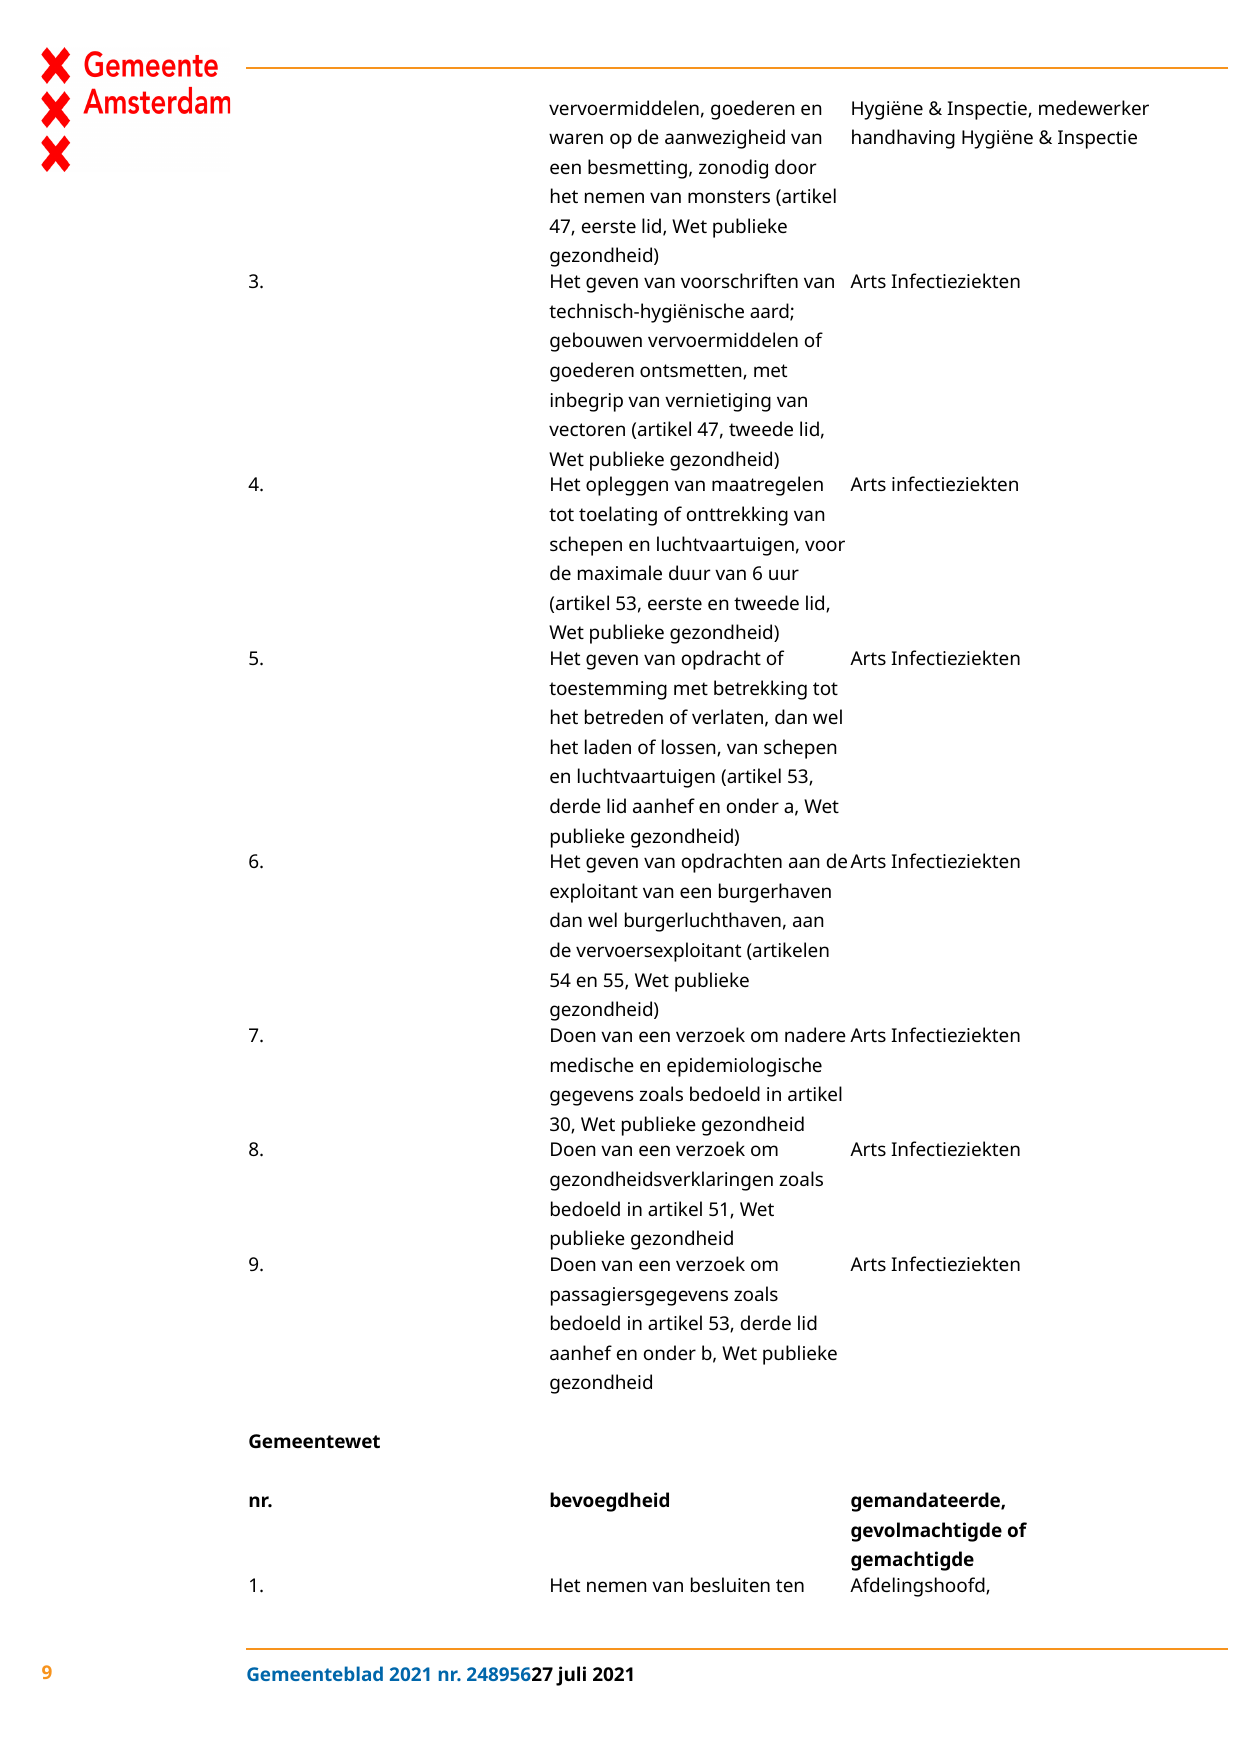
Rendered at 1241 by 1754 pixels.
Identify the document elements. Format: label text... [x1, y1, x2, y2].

table_cell 5. [248, 645, 549, 848]
table_cell Arts Infectieziekten [850, 1137, 1152, 1251]
table_cell 1. [248, 1572, 549, 1598]
table_cell vervoermiddelen, goederen en waren op de aanwezigheid van een besmetting, zonodig door het nemen van monsters (artikel 47, eerste lid, Wet publieke gezondheid) [549, 95, 850, 268]
table_cell Arts Infectieziekten [850, 269, 1152, 472]
table_cell Afdelingshoofd, [850, 1572, 1152, 1598]
table_cell Het nemen van besluiten ten [549, 1572, 850, 1598]
table_cell [248, 95, 549, 268]
table_cell Arts infectieziekten [850, 472, 1152, 645]
table_header nr. [248, 1487, 549, 1572]
table_cell Arts Infectieziekten [850, 1251, 1152, 1395]
table_cell 8. [248, 1137, 549, 1251]
table_cell 7. [248, 1022, 549, 1137]
table_cell Het geven van opdrachten aan de exploitant van een burgerhaven dan wel burgerluchthaven, aan de vervoersexploitant (artikelen 54 en 55, Wet publieke gezondheid) [549, 849, 850, 1022]
table_cell Arts Infectieziekten [850, 645, 1152, 848]
table_cell Het geven van voorschriften van technisch-hygiënische aard; gebouwen vervoermiddelen of goederen ontsmetten, met inbegrip van vernietiging van vectoren (artikel 47, tweede lid, Wet publieke gezondheid) [549, 269, 850, 472]
table_header bevoegdheid [549, 1487, 850, 1572]
table_cell Arts Infectieziekten [850, 849, 1152, 1022]
table_cell Arts Infectieziekten [850, 1022, 1152, 1137]
table_cell Het opleggen van maatregelen tot toelating of onttrekking van schepen en luchtvaartuigen, voor de maximale duur van 6 uur (artikel 53, eerste en tweede lid, Wet publieke gezondheid) [549, 472, 850, 645]
table_cell Doen van een verzoek om gezondheidsverklaringen zoals bedoeld in artikel 51, Wet publieke gezondheid [549, 1137, 850, 1251]
picture [41, 47, 231, 172]
table_cell 9. [248, 1251, 549, 1395]
table_cell Het geven van opdracht of toestemming met betrekking tot het betreden of verlaten, dan wel het laden of lossen, van schepen en luchtvaartuigen (artikel 53, derde lid aanhef en onder a, Wet publieke gezondheid) [549, 645, 850, 848]
table_cell Hygiëne & Inspectie, medewerker handhaving Hygiëne & Inspectie [850, 95, 1152, 268]
table_header gemandateerde, gevolmachtigde of gemachtigde [850, 1487, 1152, 1572]
table_cell 6. [248, 849, 549, 1022]
text Gemeentewet [248, 1428, 1152, 1454]
table_cell Doen van een verzoek om nadere medische en epidemiologische gegevens zoals bedoeld in artikel 30, Wet publieke gezondheid [549, 1022, 850, 1137]
table_cell Doen van een verzoek om passagiersgegevens zoals bedoeld in artikel 53, derde lid aanhef en onder b, Wet publieke gezondheid [549, 1251, 850, 1395]
table_cell 4. [248, 472, 549, 645]
table_cell 3. [248, 269, 549, 472]
